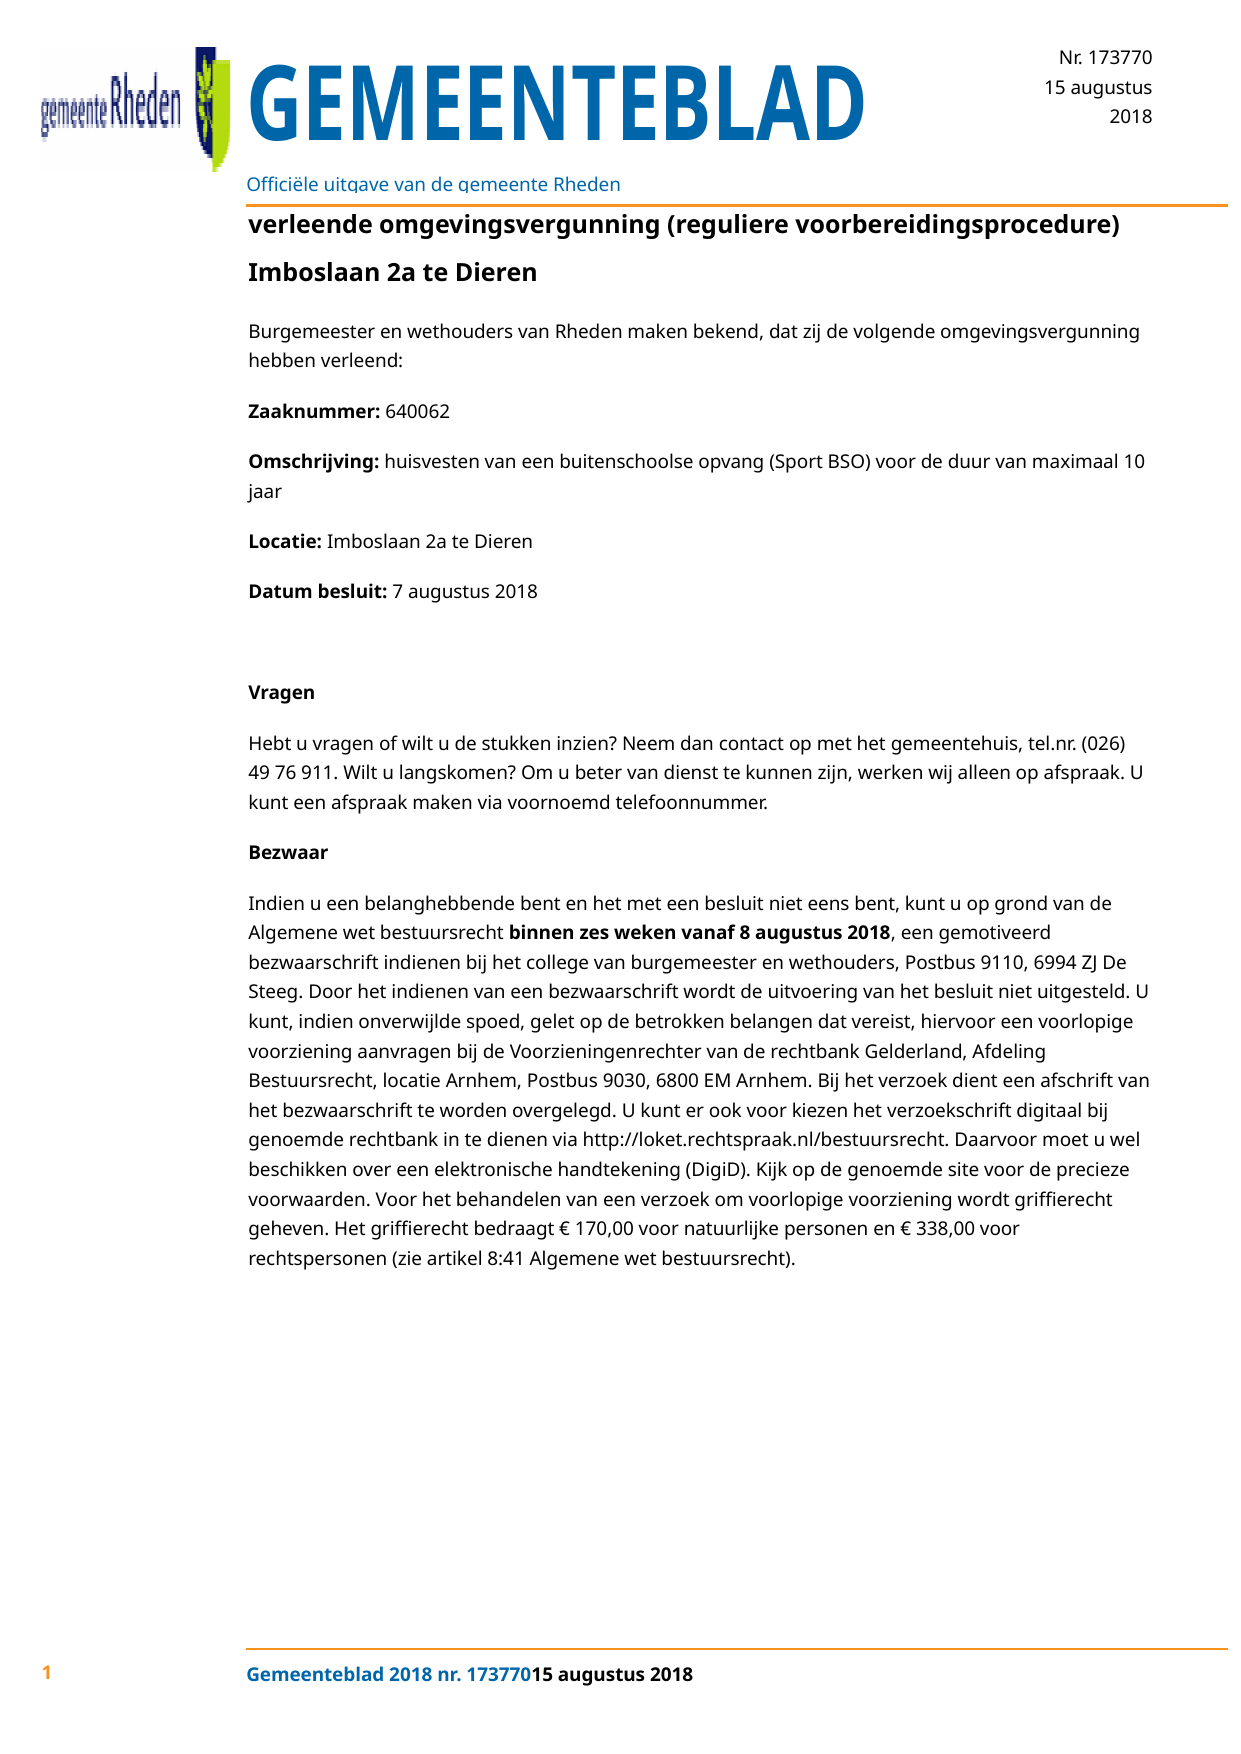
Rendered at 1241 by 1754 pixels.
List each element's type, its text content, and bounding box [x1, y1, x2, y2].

picture [41, 47, 231, 172]
text Datum besluit: 7 augustus 2018 [248, 579, 1152, 604]
text Hebt u vragen of wilt u de stukken inzien? Neem dan contact op met het gemeentehuis, tel.nr. (026) 49 76 911. Wilt u langskomen? Om u beter van dienst te kunnen zijn, werken wij alleen op afspraak. U kunt een afspraak maken via voornoemd telefoonnummer. [248, 730, 1152, 815]
text Indien u een belanghebbende bent en het met een besluit niet eens bent, kunt u op grond van de Algemene wet bestuursrecht binnen zes weken vanaf 8 augustus 2018, een gemotiveerd bezwaarschrift indienen bij het college van burgemeester en wethouders, Postbus 9110, 6994 ZJ De Steeg. Door het indienen van een bezwaarschrift wordt de uitvoering van het besluit niet uitgesteld. U kunt, indien onverwijlde spoed, gelet op de betrokken belangen dat vereist, hiervoor een voorlopige voorziening aanvragen bij de Voorzieningenrechter van de rechtbank Gelderland, Afdeling Bestuursrecht, locatie Arnhem, Postbus 9030, 6800 EM Arnhem. Bij het verzoek dient een afschrift van het bezwaarschrift te worden overgelegd. U kunt er ook voor kiezen het verzoekschrift digitaal bij genoemde rechtbank in te dienen via http://loket.rechtspraak.nl/bestuursrecht. Daarvoor moet u wel beschikken over een elektronische handtekening (DigiD). Kijk op de genoemde site voor de precieze voorwaarden. Voor het behandelen van een verzoek om voorlopige voorziening wordt griffierecht geheven. Het griffierecht bedraagt € 170,00 voor natuurlijke personen en € 338,00 voor rechtspersonen (zie artikel 8:41 Algemene wet bestuursrecht). [248, 890, 1152, 1271]
text Locatie: Imboslaan 2a te Dieren [248, 528, 1152, 554]
text Burgemeester en wethouders van Rheden maken bekend, dat zij de volgende omgevingsvergunning hebben verleend: [248, 318, 1152, 373]
text Zaaknummer: 640062 [248, 398, 1152, 424]
text verleende omgevingsvergunning (reguliere voorbereidingsprocedure) Imboslaan 2a te Dieren [248, 207, 1152, 288]
text Omschrijving: huisvesten van een buitenschoolse opvang (Sport BSO) voor de duur van maximaal 10 jaar [248, 448, 1152, 504]
text Vragen [248, 679, 1152, 705]
text Bezwaar [248, 839, 1152, 865]
